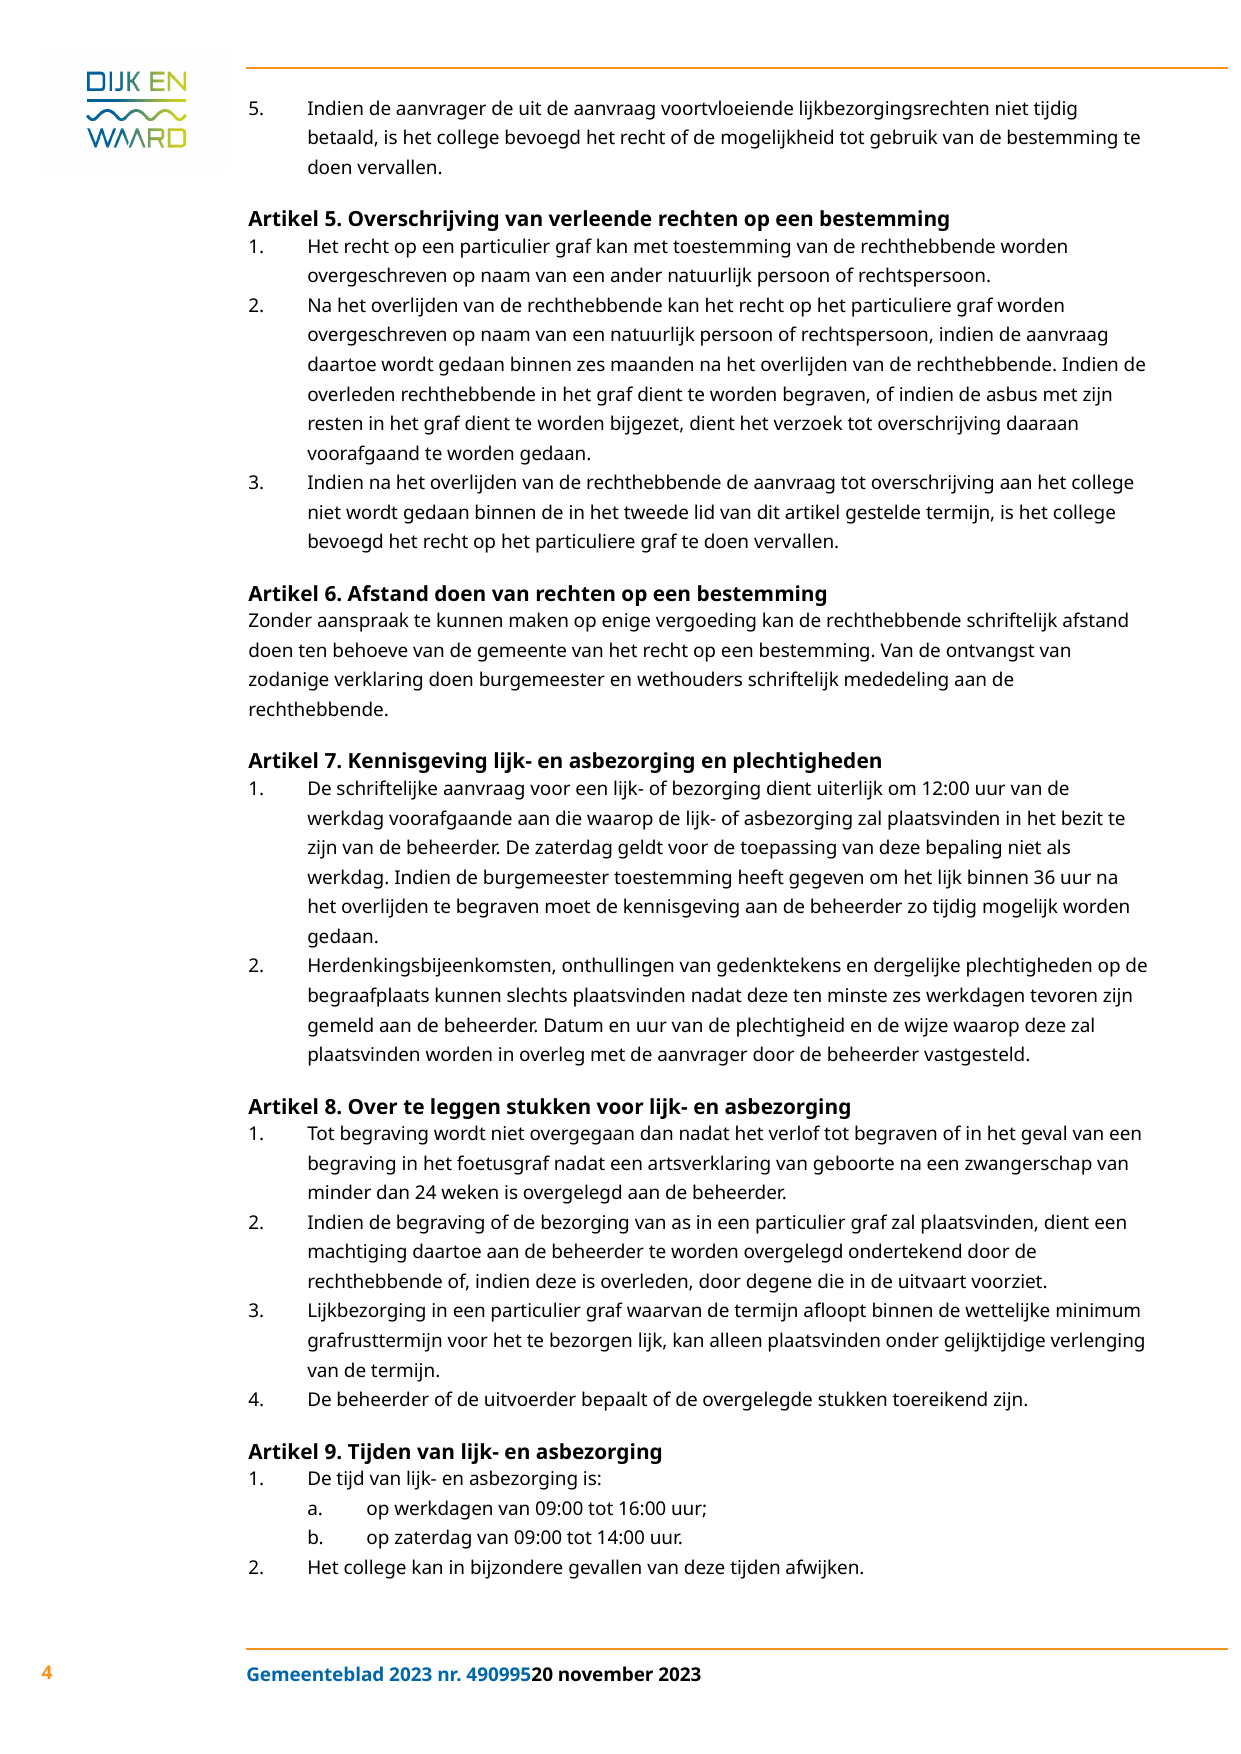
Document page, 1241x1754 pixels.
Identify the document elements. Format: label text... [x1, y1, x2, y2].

text Zonder aanspraak te kunnen maken op enige vergoeding kan de rechthebbende schriftelijk afstand doen ten behoeve van de gemeente van het recht op een bestemming. Van de ontvangst van zodanige verklaring doen burgemeester en wethouders schriftelijk mededeling aan de rechthebbende. [248, 607, 1152, 722]
text Artikel 6. Afstand doen van rechten op een bestemming [248, 579, 1152, 607]
list Indien de begraving of de bezorging van as in een particulier graf zal plaatsvinden, dient een machtiging daartoe aan de beheerder te worden overgelegd ondertekend door de rechthebbende of, indien deze is overleden, door degene die in de uitvaart voorziet. [248, 1209, 1152, 1294]
list Lijkbezorging in een particulier graf waarvan de termijn afloopt binnen de wettelijke minimum grafrusttermijn voor het te bezorgen lijk, kan alleen plaatsvinden onder gelijktijdige verlenging van de termijn. [248, 1298, 1152, 1383]
list Indien na het overlijden van de rechthebbende de aanvraag tot overschrijving aan het college niet wordt gedaan binnen de in het tweede lid van dit artikel gestelde termijn, is het college bevoegd het recht op het particuliere graf te doen vervallen. [248, 469, 1152, 554]
text Artikel 5. Overschrijving van verleende rechten op een bestemming [248, 204, 1152, 233]
list Indien de aanvrager de uit de aanvraag voortvloeiende lijkbezorgingsrechten niet tijdig betaald, is het college bevoegd het recht of de mogelijkheid tot gebruik van de bestemming te doen vervallen. [248, 95, 1152, 180]
list Het college kan in bijzondere gevallen van deze tijden afwijken. [248, 1554, 1152, 1580]
list Het recht op een particulier graf kan met toestemming van de rechthebbende worden overgeschreven op naam van een ander natuurlijk persoon of rechtspersoon. [248, 233, 1152, 288]
list op werkdagen van 09:00 tot 16:00 uur; [307, 1495, 1152, 1521]
text Artikel 8. Over te leggen stukken voor lijk- en asbezorging [248, 1092, 1152, 1120]
list De beheerder of de uitvoerder bepaalt of de overgelegde stukken toereikend zijn. [248, 1386, 1152, 1412]
text Artikel 7. Kennisgeving lijk- en asbezorging en plechtigheden [248, 747, 1152, 775]
list De tijd van lijk- en asbezorging is: [248, 1465, 1152, 1491]
list Herdenkingsbijeenkomsten, onthullingen van gedenktekens en dergelijke plechtigheden op de begraafplaats kunnen slechts plaatsvinden nadat deze ten minste zes werkdagen tevoren zijn gemeld aan de beheerder. Datum en uur van de plechtigheid en de wijze waarop deze zal plaatsvinden worden in overleg met de aanvrager door de beheerder vastgesteld. [248, 953, 1152, 1067]
list Na het overlijden van de rechthebbende kan het recht op het particuliere graf worden overgeschreven op naam van een natuurlijk persoon of rechtspersoon, indien de aanvraag daartoe wordt gedaan binnen zes maanden na het overlijden van de rechthebbende. Indien de overleden rechthebbende in het graf dient te worden begraven, of indien de asbus met zijn resten in het graf dient te worden bijgezet, dient het verzoek tot overschrijving daaraan voorafgaand te worden gedaan. [248, 292, 1152, 466]
text Artikel 9. Tijden van lijk- en asbezorging [248, 1437, 1152, 1465]
picture [41, 47, 231, 172]
list De schriftelijke aanvraag voor een lijk- of bezorging dient uiterlijk om 12:00 uur van de werkdag voorafgaande aan die waarop de lijk- of asbezorging zal plaatsvinden in het bezit te zijn van de beheerder. De zaterdag geldt voor de toepassing van deze bepaling niet als werkdag. Indien de burgemeester toestemming heeft gegeven om het lijk binnen 36 uur na het overlijden te begraven moet de kennisgeving aan de beheerder zo tijdig mogelijk worden gedaan. [248, 775, 1152, 949]
list op zaterdag van 09:00 tot 14:00 uur. [307, 1524, 1152, 1550]
list Tot begraving wordt niet overgegaan dan nadat het verlof tot begraven of in het geval van een begraving in het foetusgraf nadat een artsverklaring van geboorte na een zwangerschap van minder dan 24 weken is overgelegd aan de beheerder. [248, 1120, 1152, 1205]
